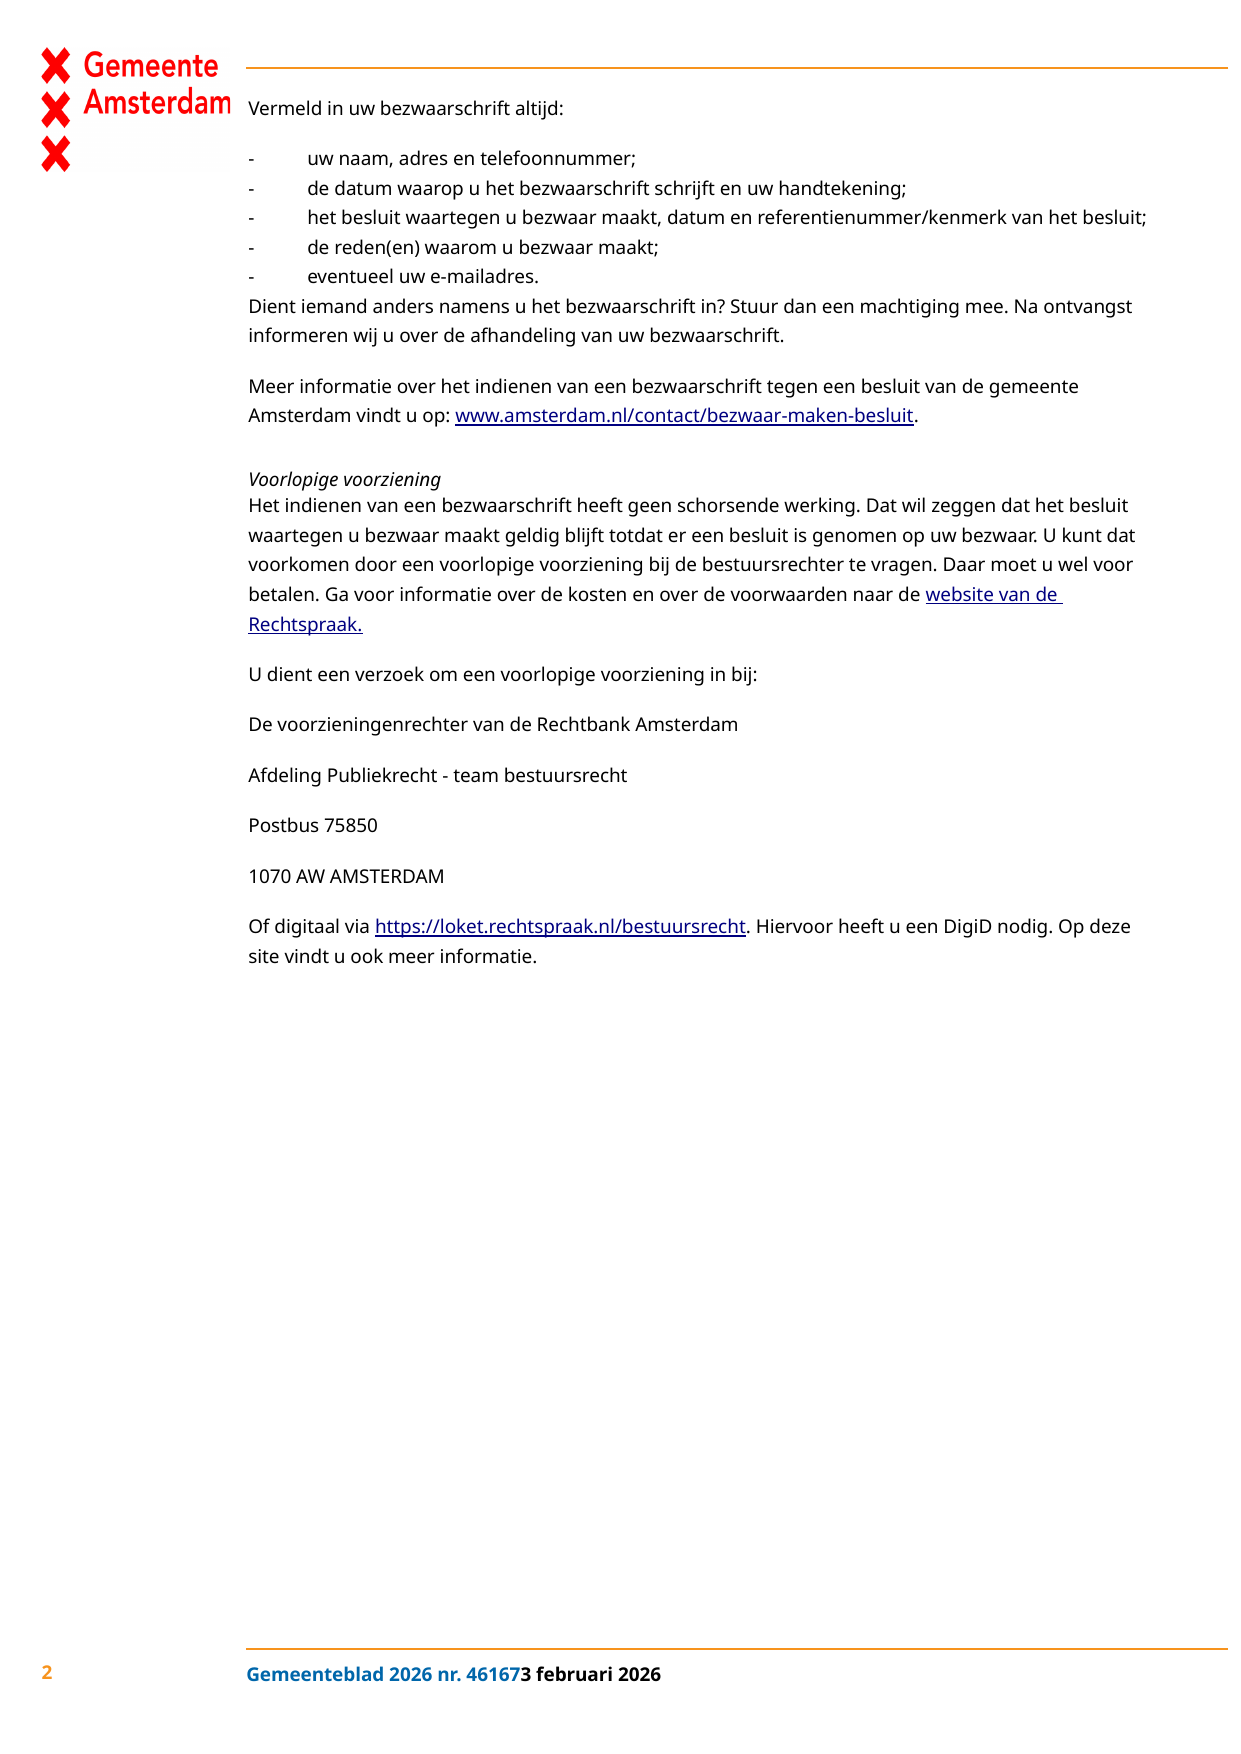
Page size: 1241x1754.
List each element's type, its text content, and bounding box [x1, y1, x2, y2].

text Het indienen van een bezwaarschrift heeft geen schorsende werking. Dat wil zeggen dat het besluit waartegen u bezwaar maakt geldig blijft totdat er een besluit is genomen op uw bezwaar. U kunt dat voorkomen door een voorlopige voorziening bij de bestuursrechter te vragen. Daar moet u wel voor betalen. Ga voor informatie over de kosten en over de voorwaarden naar de website van de Rechtspraak. [248, 492, 1152, 636]
text Voorlopige voorziening [248, 467, 1152, 492]
text De voorzieningenrechter van de Rechtbank Amsterdam [248, 712, 1152, 737]
list uw naam, adres en telefoonnummer; [248, 145, 1152, 171]
text Of digitaal via https://loket.rechtspraak.nl/bestuursrecht. Hiervoor heeft u een DigiD nodig. Op deze site vindt u ook meer informatie. [248, 913, 1152, 968]
text Vermeld in uw bezwaarschrift altijd: [248, 95, 1152, 121]
text U dient een verzoek om een voorlopige voorziening in bij: [248, 661, 1152, 687]
picture [41, 47, 231, 172]
list de datum waarop u het bezwaarschrift schrijft en uw handtekening; [248, 175, 1152, 201]
text 1070 AW AMSTERDAM [248, 863, 1152, 888]
text Meer informatie over het indienen van een bezwaarschrift tegen een besluit van de gemeente Amsterdam vindt u op: www.amsterdam.nl/contact/bezwaar-maken-besluit. [248, 373, 1152, 428]
list het besluit waartegen u bezwaar maakt, datum en referentienummer/kenmerk van het besluit; [248, 204, 1152, 230]
text Postbus 75850 [248, 812, 1152, 838]
text Dient iemand anders namens u het bezwaarschrift in? Stuur dan een machtiging mee. Na ontvangst informeren wij u over de afhandeling van uw bezwaarschrift. [248, 293, 1152, 348]
text Afdeling Publiekrecht - team bestuursrecht [248, 762, 1152, 788]
list eventueel uw e-mailadres. [248, 263, 1152, 289]
list de reden(en) waarom u bezwaar maakt; [248, 234, 1152, 260]
